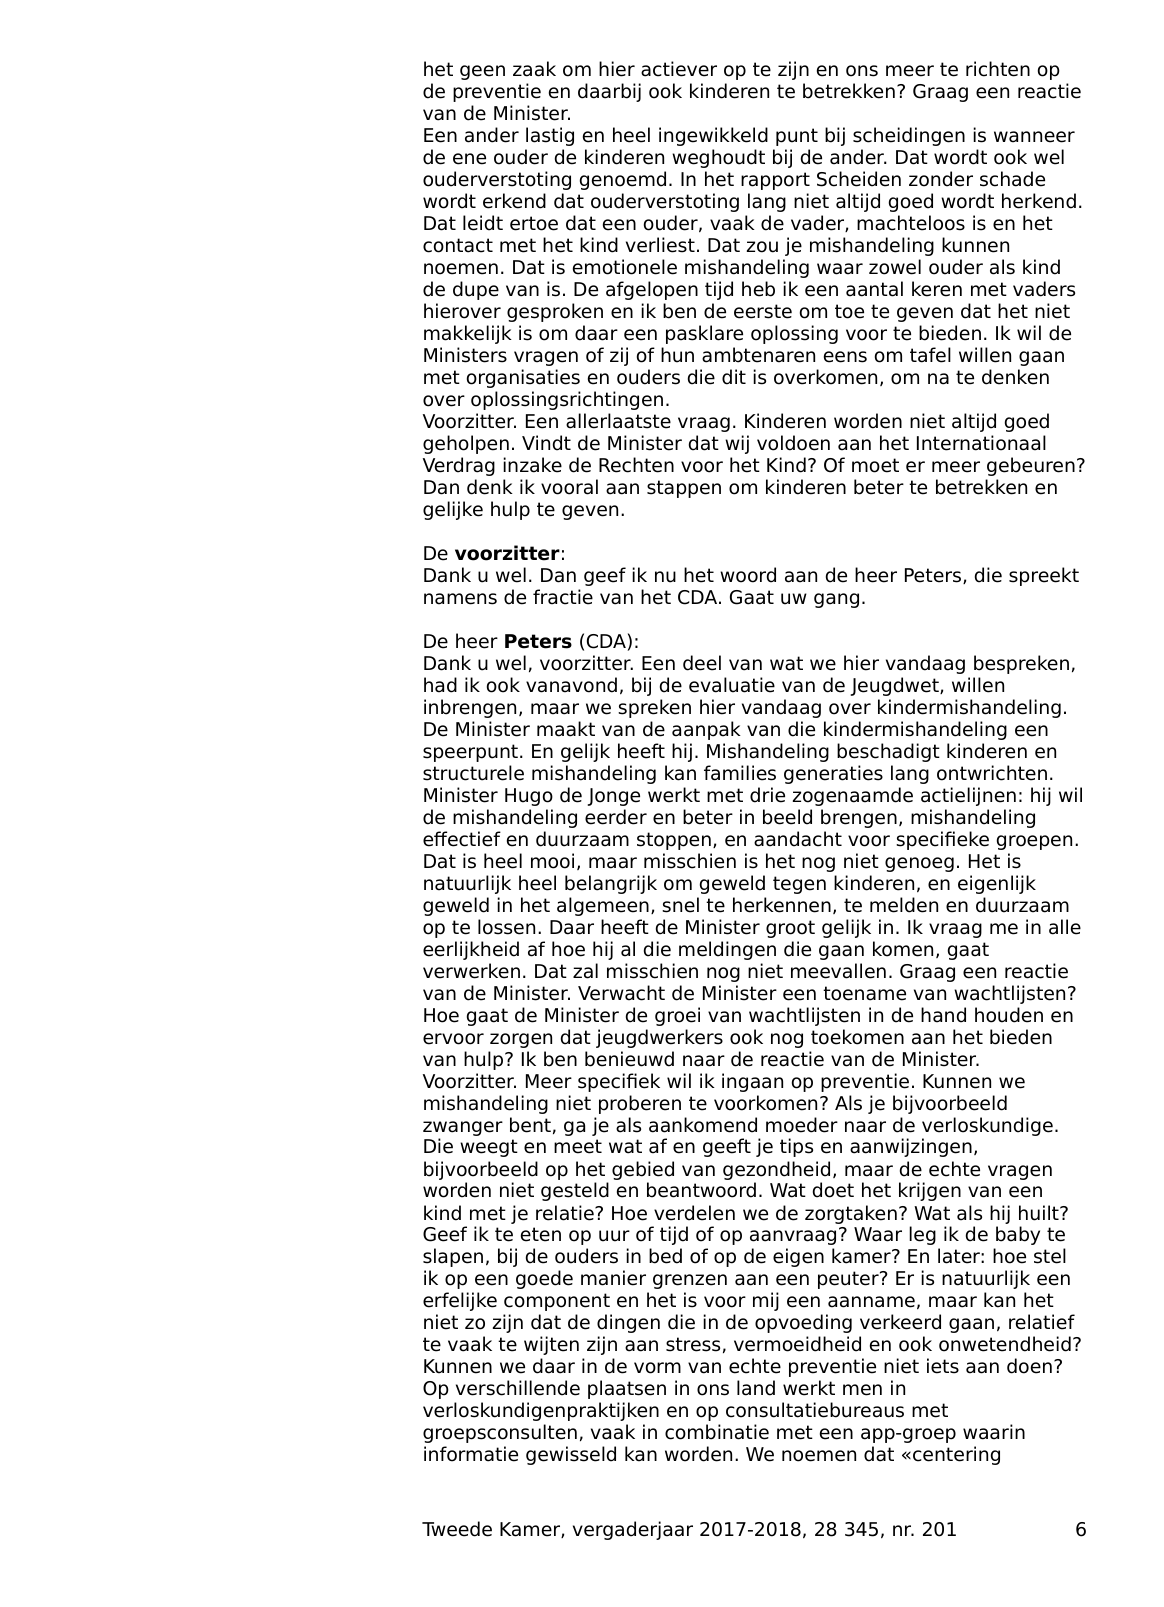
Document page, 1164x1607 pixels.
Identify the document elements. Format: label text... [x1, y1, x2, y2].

text Dank u wel. Dan geef ik nu het woord aan de heer Peters, die spreekt namens de fractie van het CDA. Gaat uw gang. [422, 565, 1087, 609]
text De voorzitter: [422, 543, 1087, 565]
text Voorzitter. Een allerlaatste vraag. Kinderen worden niet altijd goed geholpen. Vindt de Minister dat wij voldoen aan het Internationaal Verdrag inzake de Rechten voor het Kind? Of moet er meer gebeuren? Dan denk ik vooral aan stappen om kinderen beter te betrekken en gelijke hulp te geven. [422, 411, 1087, 521]
text Dank u wel, voorzitter. Een deel van wat we hier vandaag bespreken, had ik ook vanavond, bij de evaluatie van de Jeugdwet, willen inbrengen, maar we spreken hier vandaag over kindermishandeling. De Minister maakt van de aanpak van die kindermishandeling een speerpunt. En gelijk heeft hij. Mishandeling beschadigt kinderen en structurele mishandeling kan families generaties lang ontwrichten. Minister Hugo de Jonge werkt met drie zogenaamde actielijnen: hij wil de mishandeling eerder en beter in beeld brengen, mishandeling effectief en duurzaam stoppen, en aandacht voor specifieke groepen. Dat is heel mooi, maar misschien is het nog niet genoeg. Het is natuurlijk heel belangrijk om geweld tegen kinderen, en eigenlijk geweld in het algemeen, snel te herkennen, te melden en duurzaam op te lossen. Daar heeft de Minister groot gelijk in. Ik vraag me in alle eerlijkheid af hoe hij al die meldingen die gaan komen, gaat verwerken. Dat zal misschien nog niet meevallen. Graag een reactie van de Minister. Verwacht de Minister een toename van wachtlijsten? Hoe gaat de Minister de groei van wachtlijsten in de hand houden en ervoor zorgen dat jeugdwerkers ook nog toekomen aan het bieden van hulp? Ik ben benieuwd naar de reactie van de Minister. [422, 653, 1087, 1071]
text De heer Peters (CDA): [422, 631, 1087, 653]
text Een ander lastig en heel ingewikkeld punt bij scheidingen is wanneer de ene ouder de kinderen weghoudt bij de ander. Dat wordt ook wel ouderverstoting genoemd. In het rapport Scheiden zonder schade wordt erkend dat ouderverstoting lang niet altijd goed wordt herkend. Dat leidt ertoe dat een ouder, vaak de vader, machteloos is en het contact met het kind verliest. Dat zou je mishandeling kunnen noemen. Dat is emotionele mishandeling waar zowel ouder als kind de dupe van is. De afgelopen tijd heb ik een aantal keren met vaders hierover gesproken en ik ben de eerste om toe te geven dat het niet makkelijk is om daar een pasklare oplossing voor te bieden. Ik wil de Ministers vragen of zij of hun ambtenaren eens om tafel willen gaan met organisaties en ouders die dit is overkomen, om na te denken over oplossingsrichtingen. [422, 125, 1087, 411]
text Voorzitter. Meer specifiek wil ik ingaan op preventie. Kunnen we mishandeling niet proberen te voorkomen? Als je bijvoorbeeld zwanger bent, ga je als aankomend moeder naar de verloskundige. Die weegt en meet wat af en geeft je tips en aanwijzingen, bijvoorbeeld op het gebied van gezondheid, maar de echte vragen worden niet gesteld en beantwoord. Wat doet het krijgen van een kind met je relatie? Hoe verdelen we de zorgtaken? Wat als hij huilt? Geef ik te eten op uur of tijd of op aanvraag? Waar leg ik de baby te slapen, bij de ouders in bed of op de eigen kamer? En later: hoe stel ik op een goede manier grenzen aan een peuter? Er is natuurlijk een erfelijke component en het is voor mij een aanname, maar kan het niet zo zijn dat de dingen die in de opvoeding verkeerd gaan, relatief te vaak te wijten zijn aan stress, vermoeidheid en ook onwetendheid? Kunnen we daar in de vorm van echte preventie niet iets aan doen? Op verschillende plaatsen in ons land werkt men in verloskundigenpraktijken en op consultatiebureaus met groepsconsulten, vaak in combinatie met een app-groep waarin informatie gewisseld kan worden. We noemen dat «centering [422, 1071, 1087, 1466]
text het geen zaak om hier actiever op te zijn en ons meer te richten op de preventie en daarbij ook kinderen te betrekken? Graag een reactie van de Minister. [422, 59, 1087, 125]
